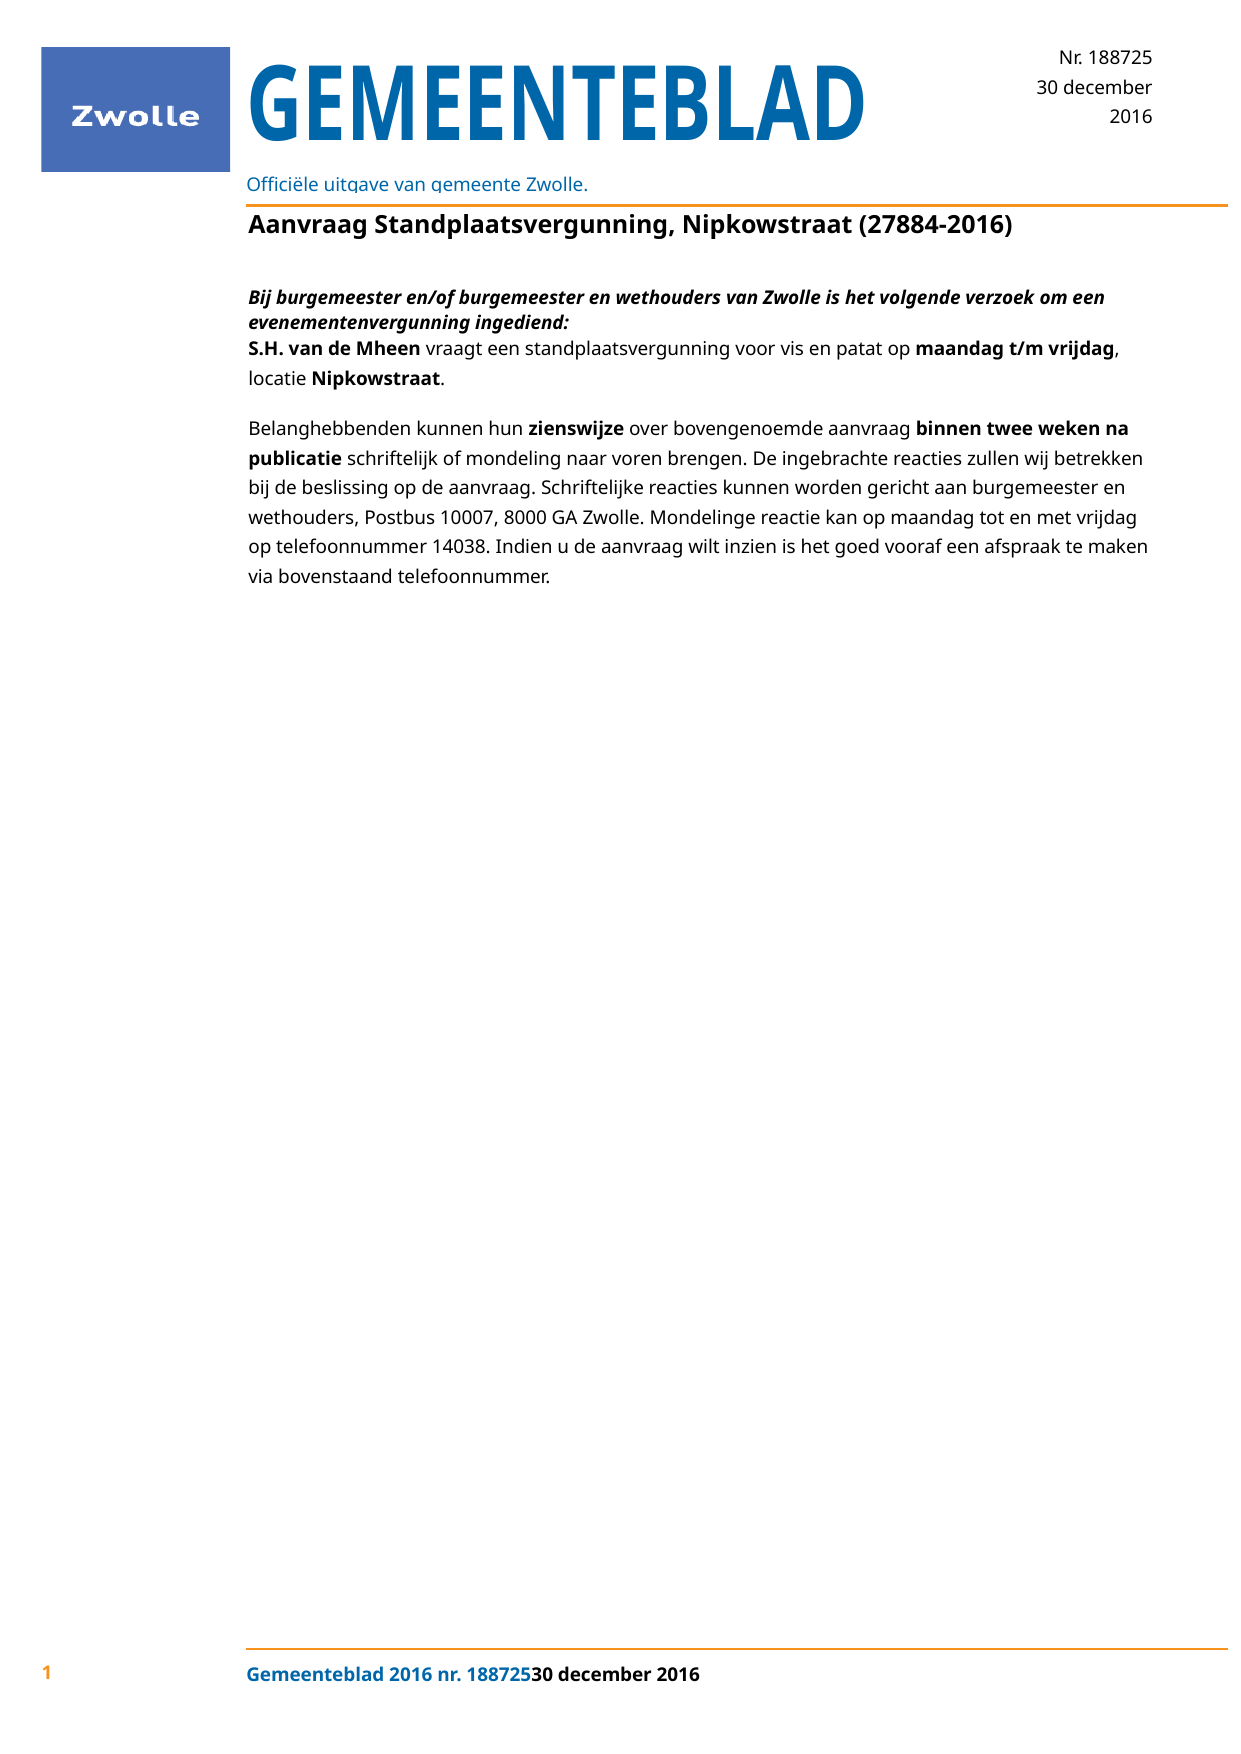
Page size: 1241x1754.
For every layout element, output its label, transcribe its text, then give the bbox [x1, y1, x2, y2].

text Aanvraag Standplaatsvergunning, Nipkowstraat (27884-2016) [248, 207, 1152, 241]
text Belanghebbenden kunnen hun zienswijze over bovengenoemde aanvraag binnen twee weken na publicatie schriftelijk of mondeling naar voren brengen. De ingebrachte reacties zullen wij betrekken bij de beslissing op de aanvraag. Schriftelijke reacties kunnen worden gericht aan burgemeester en wethouders, Postbus 10007, 8000 GA Zwolle. Mondelinge reactie kan op maandag tot en met vrijdag op telefoonnummer 14038. Indien u de aanvraag wilt inzien is het goed vooraf een afspraak te maken via bovenstaand telefoonnummer. [248, 415, 1152, 589]
picture [41, 47, 231, 172]
text Bij burgemeester en/of burgemeester en wethouders van Zwolle is het volgende verzoek om een evenementenvergunning ingediend: [248, 284, 1152, 335]
text S.H. van de Mheen vraagt een standplaatsvergunning voor vis en patat op maandag t/m vrijdag, locatie Nipkowstraat. [248, 335, 1152, 391]
